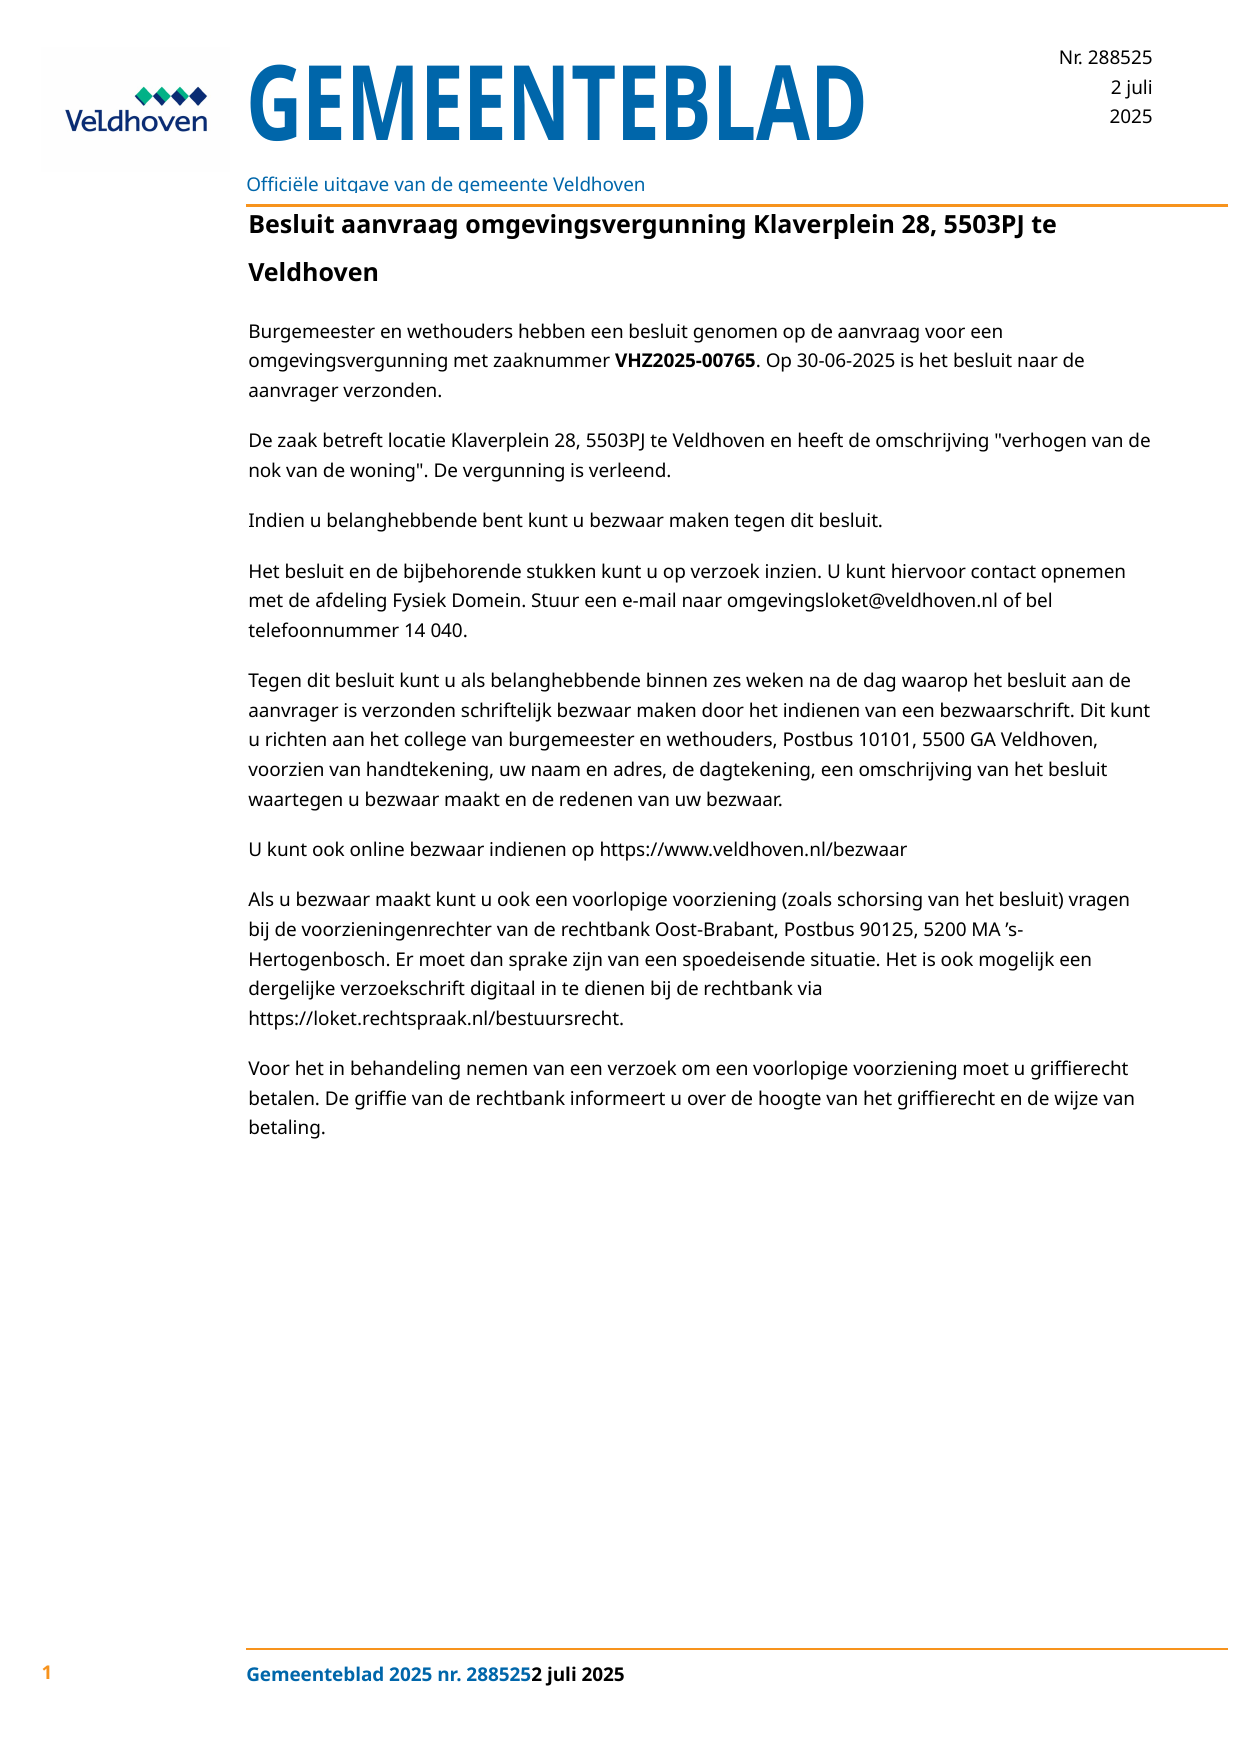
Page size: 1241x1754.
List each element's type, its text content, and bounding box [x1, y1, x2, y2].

text Besluit aanvraag omgevingsvergunning Klaverplein 28, 5503PJ te Veldhoven [248, 207, 1152, 288]
text Het besluit en de bijbehorende stukken kunt u op verzoek inzien. U kunt hiervoor contact opnemen met de afdeling Fysiek Domein. Stuur een e-mail naar omgevingsloket@veldhoven.nl of bel telefoonnummer 14 040. [248, 558, 1152, 643]
text De zaak betreft locatie Klaverplein 28, 5503PJ te Veldhoven en heeft de omschrijving "verhogen van de nok van de woning". De vergunning is verleend. [248, 427, 1152, 483]
text Als u bezwaar maakt kunt u ook een voorlopige voorziening (zoals schorsing van het besluit) vragen bij de voorzieningenrechter van de rechtbank Oost-Brabant, Postbus 90125, 5200 MA ’s-Hertogenbosch. Er moet dan sprake zijn van een spoedeisende situatie. Het is ook mogelijk een dergelijke verzoekschrift digitaal in te dienen bij de rechtbank via https://loket.rechtspraak.nl/bestuursrecht. [248, 887, 1152, 1031]
text Indien u belanghebbende bent kunt u bezwaar maken tegen dit besluit. [248, 507, 1152, 533]
picture [41, 47, 231, 172]
text Voor het in behandeling nemen van een verzoek om een voorlopige voorziening moet u griffierecht betalen. De griffie van de rechtbank informeert u over de hoogte van het griffierecht en de wijze van betaling. [248, 1055, 1152, 1140]
text U kunt ook online bezwaar indienen op https://www.veldhoven.nl/bezwaar [248, 836, 1152, 862]
text Burgemeester en wethouders hebben een besluit genomen op de aanvraag voor een omgevingsvergunning met zaaknummer VHZ2025-00765. Op 30-06-2025 is het besluit naar de aanvrager verzonden. [248, 318, 1152, 403]
text Tegen dit besluit kunt u als belanghebbende binnen zes weken na de dag waarop het besluit aan de aanvrager is verzonden schriftelijk bezwaar maken door het indienen van een bezwaarschrift. Dit kunt u richten aan het college van burgemeester en wethouders, Postbus 10101, 5500 GA Veldhoven, voorzien van handtekening, uw naam en adres, de dagtekening, een omschrijving van het besluit waartegen u bezwaar maakt en de redenen van uw bezwaar. [248, 667, 1152, 812]
